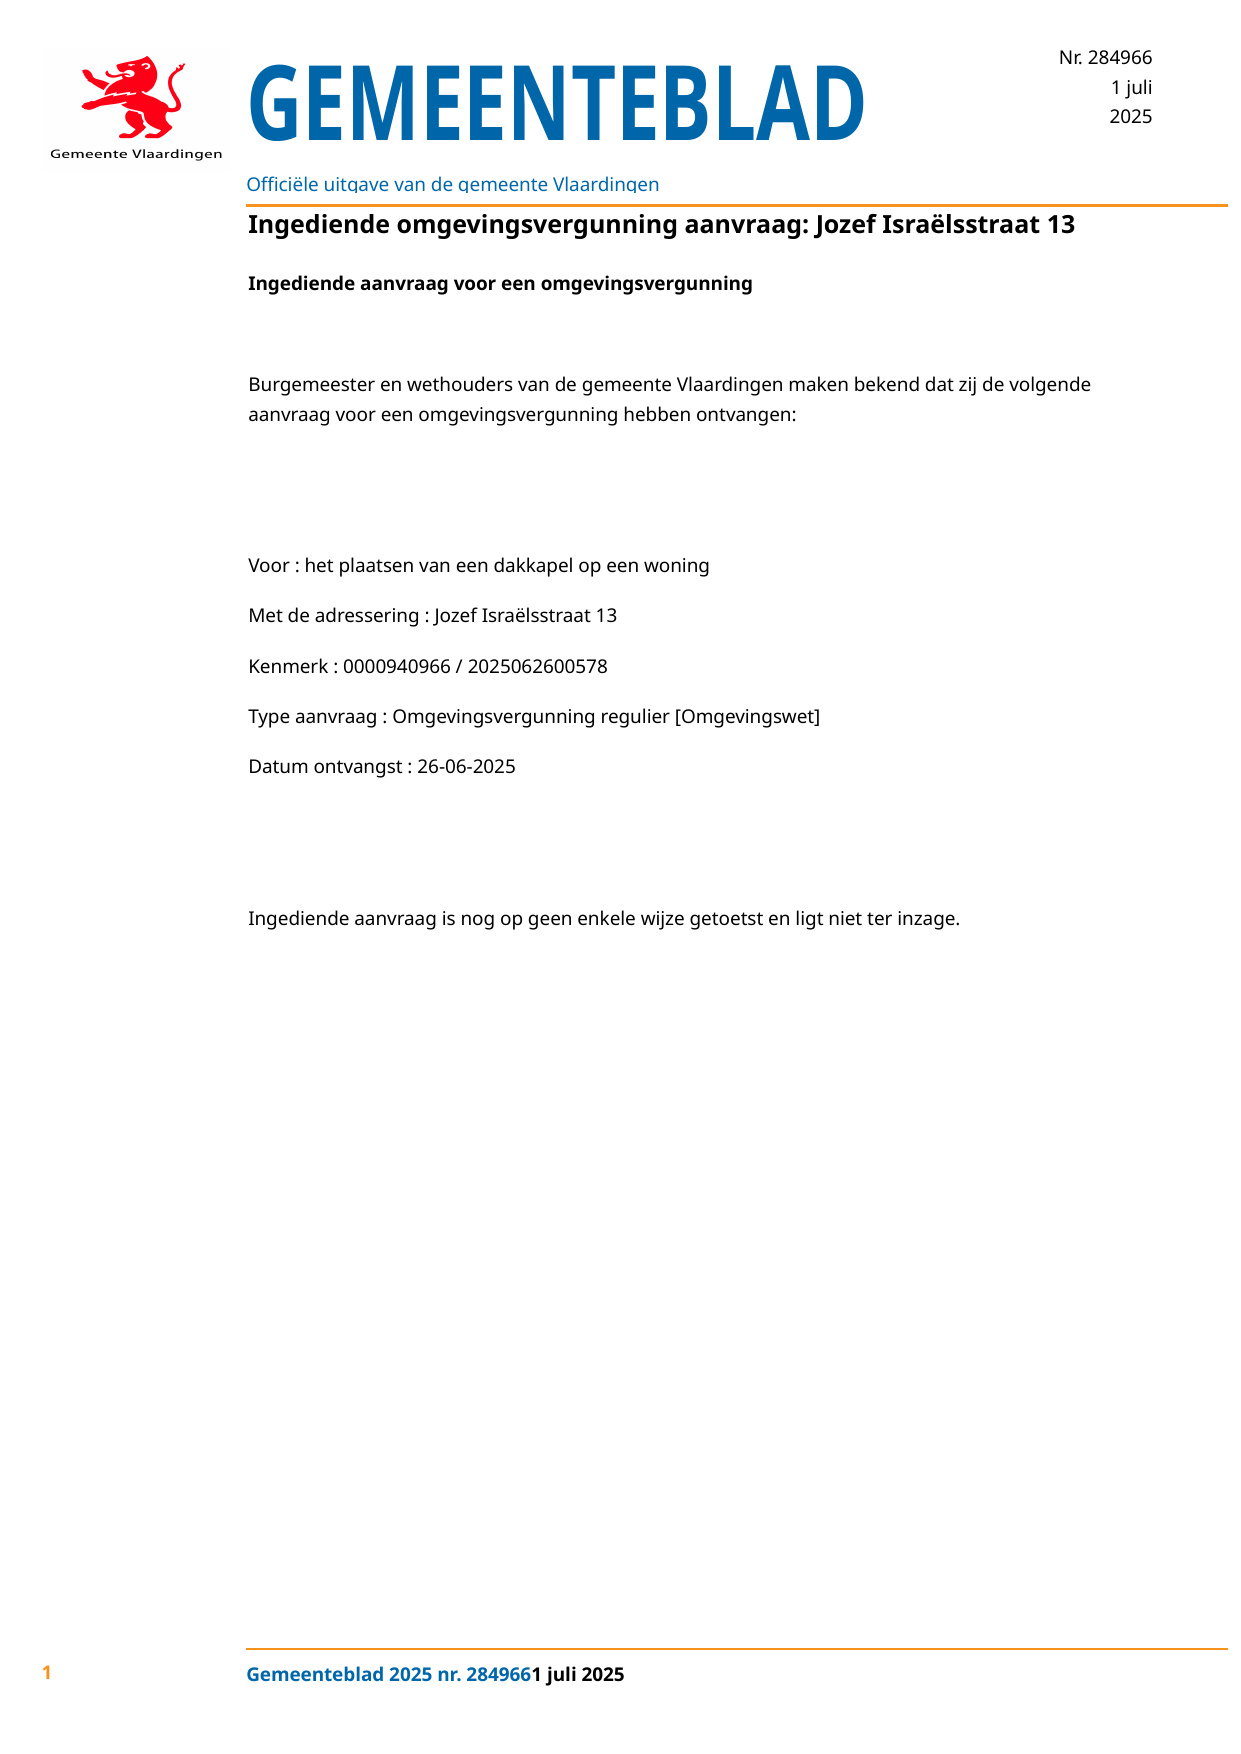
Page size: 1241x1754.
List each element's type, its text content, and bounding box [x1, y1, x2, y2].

picture [41, 47, 231, 172]
text Kenmerk : 0000940966 / 2025062600578 [248, 653, 1152, 678]
text Burgemeester en wethouders van de gemeente Vlaardingen maken bekend dat zij de volgende aanvraag voor een omgevingsvergunning hebben ontvangen: [248, 371, 1152, 426]
text Ingediende omgevingsvergunning aanvraag: Jozef Israëlsstraat 13 [248, 207, 1152, 241]
text Voor : het plaatsen van een dakkapel op een woning [248, 552, 1152, 578]
text Met de adressering : Jozef Israëlsstraat 13 [248, 602, 1152, 628]
text Type aanvraag : Omgevingsvergunning regulier [Omgevingswet] [248, 703, 1152, 729]
text Datum ontvangst : 26-06-2025 [248, 754, 1152, 779]
text Ingediende aanvraag voor een omgevingsvergunning [248, 270, 1152, 296]
text Ingediende aanvraag is nog op geen enkele wijze getoetst en ligt niet ter inzage. [248, 905, 1152, 931]
